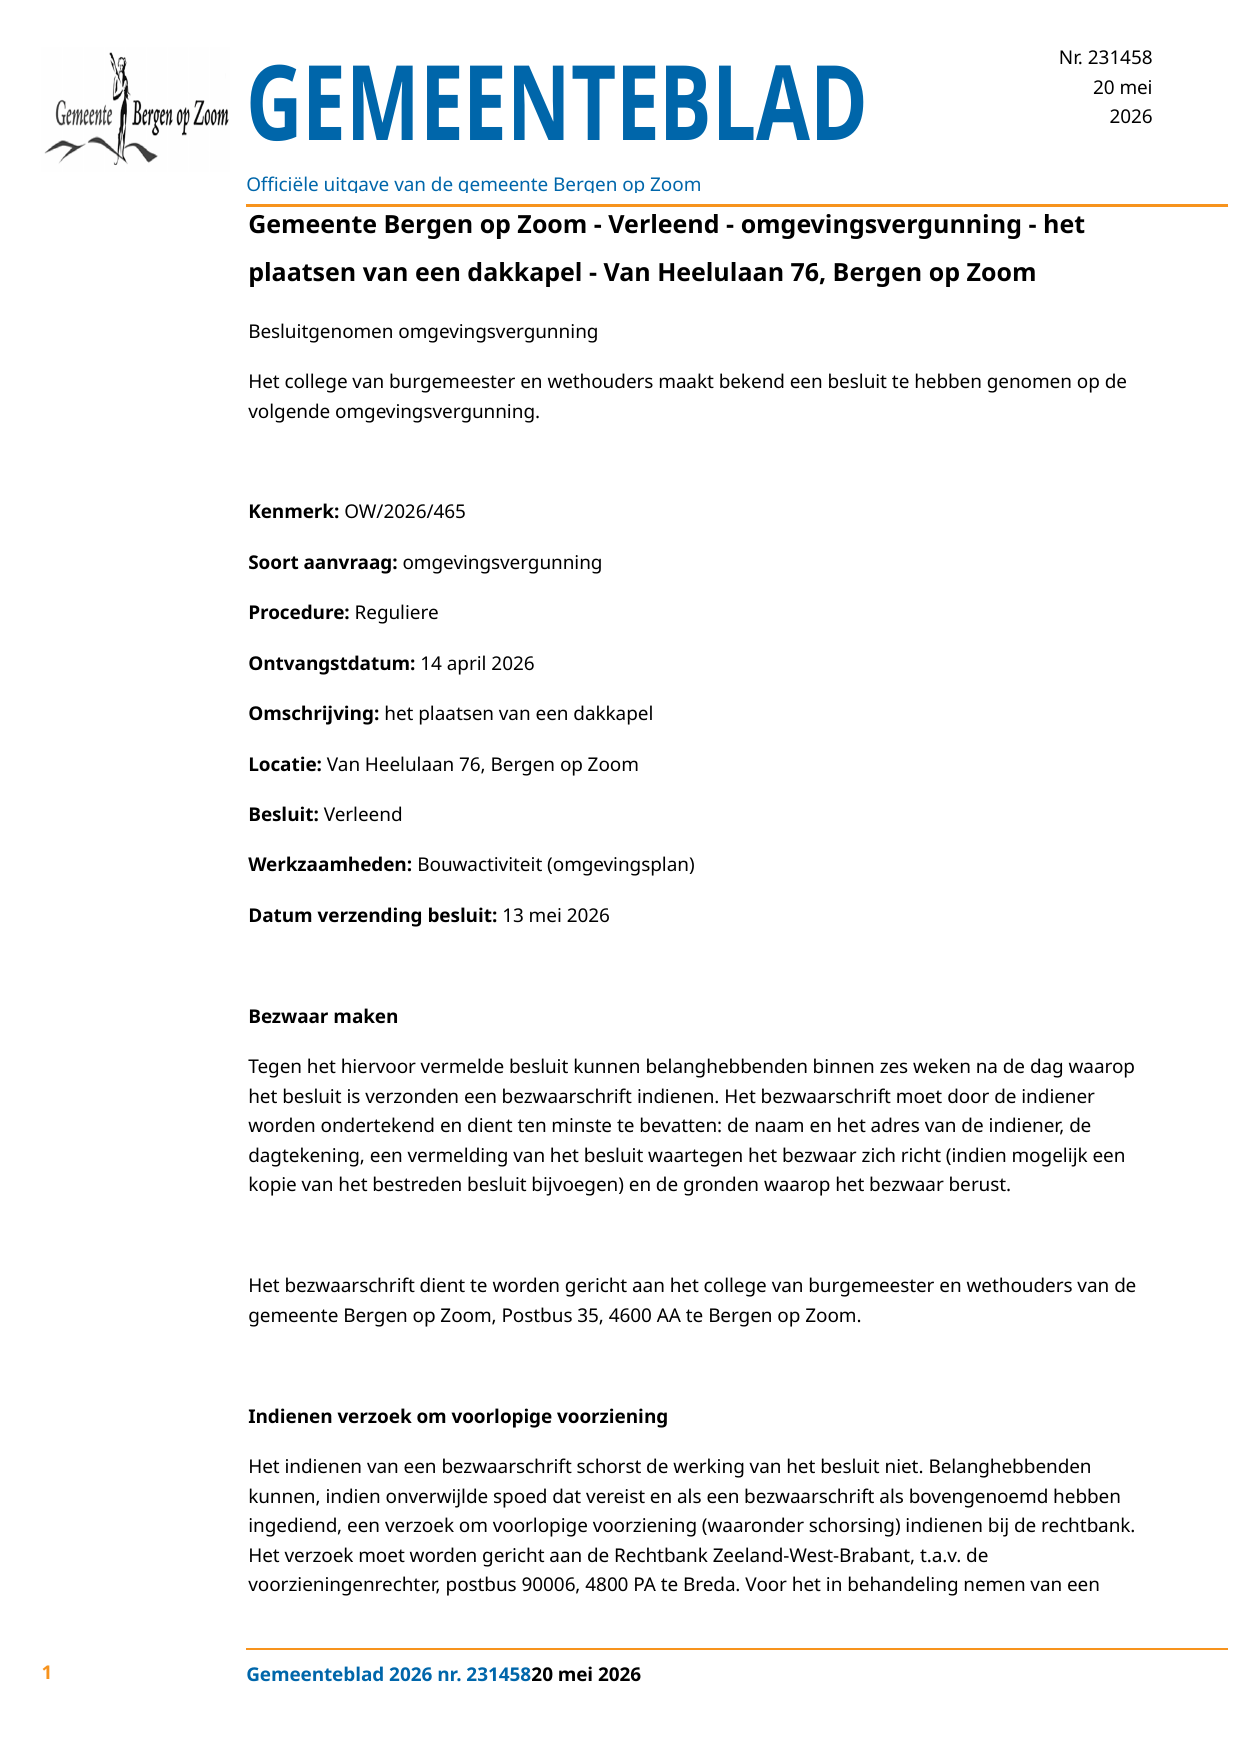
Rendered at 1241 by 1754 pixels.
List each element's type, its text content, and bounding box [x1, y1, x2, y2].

text Bezwaar maken [248, 1003, 1152, 1029]
text Procedure: Reguliere [248, 599, 1152, 625]
text Besluit: Verleend [248, 801, 1152, 827]
text Gemeente Bergen op Zoom - Verleend - omgevingsvergunning - het plaatsen van een dakkapel - Van Heelulaan 76, Bergen op Zoom [248, 207, 1152, 288]
text Indienen verzoek om voorlopige voorziening [248, 1403, 1152, 1429]
text Werkzaamheden: Bouwactiviteit (omgevingsplan) [248, 852, 1152, 877]
text Kenmerk: OW/2026/465 [248, 499, 1152, 524]
text Het college van burgemeester en wethouders maakt bekend een besluit te hebben genomen op de volgende omgevingsvergunning. [248, 368, 1152, 424]
text Datum verzending besluit: 13 mei 2026 [248, 902, 1152, 928]
text Het bezwaarschrift dient te worden gericht aan het college van burgemeester en wethouders van de gemeente Bergen op Zoom, Postbus 35, 4600 AA te Bergen op Zoom. [248, 1272, 1152, 1328]
text Omschrijving: het plaatsen van een dakkapel [248, 700, 1152, 726]
picture [41, 47, 231, 172]
text Tegen het hiervoor vermelde besluit kunnen belanghebbenden binnen zes weken na de dag waarop het besluit is verzonden een bezwaarschrift indienen. Het bezwaarschrift moet door de indiener worden ondertekend en dient ten minste te bevatten: de naam en het adres van de indiener, de dagtekening, een vermelding van het besluit waartegen het bezwaar zich richt (indien mogelijk een kopie van het bestreden besluit bijvoegen) en de gronden waarop het bezwaar berust. [248, 1053, 1152, 1197]
text Soort aanvraag: omgevingsvergunning [248, 549, 1152, 575]
text Locatie: Van Heelulaan 76, Bergen op Zoom [248, 751, 1152, 777]
text Besluitgenomen omgevingsvergunning [248, 318, 1152, 344]
text Het indienen van een bezwaarschrift schorst de werking van het besluit niet. Belanghebbenden kunnen, indien onverwijlde spoed dat vereist en als een bezwaarschrift als bovengenoemd hebben ingediend, een verzoek om voorlopige voorziening (waaronder schorsing) indienen bij de rechtbank. Het verzoek moet worden gericht aan de Rechtbank Zeeland-West-Brabant, t.a.v. de voorzieningenrechter, postbus 90006, 4800 PA te Breda. Voor het in behandeling nemen van een [248, 1453, 1152, 1597]
text Ontvangstdatum: 14 april 2026 [248, 650, 1152, 676]
